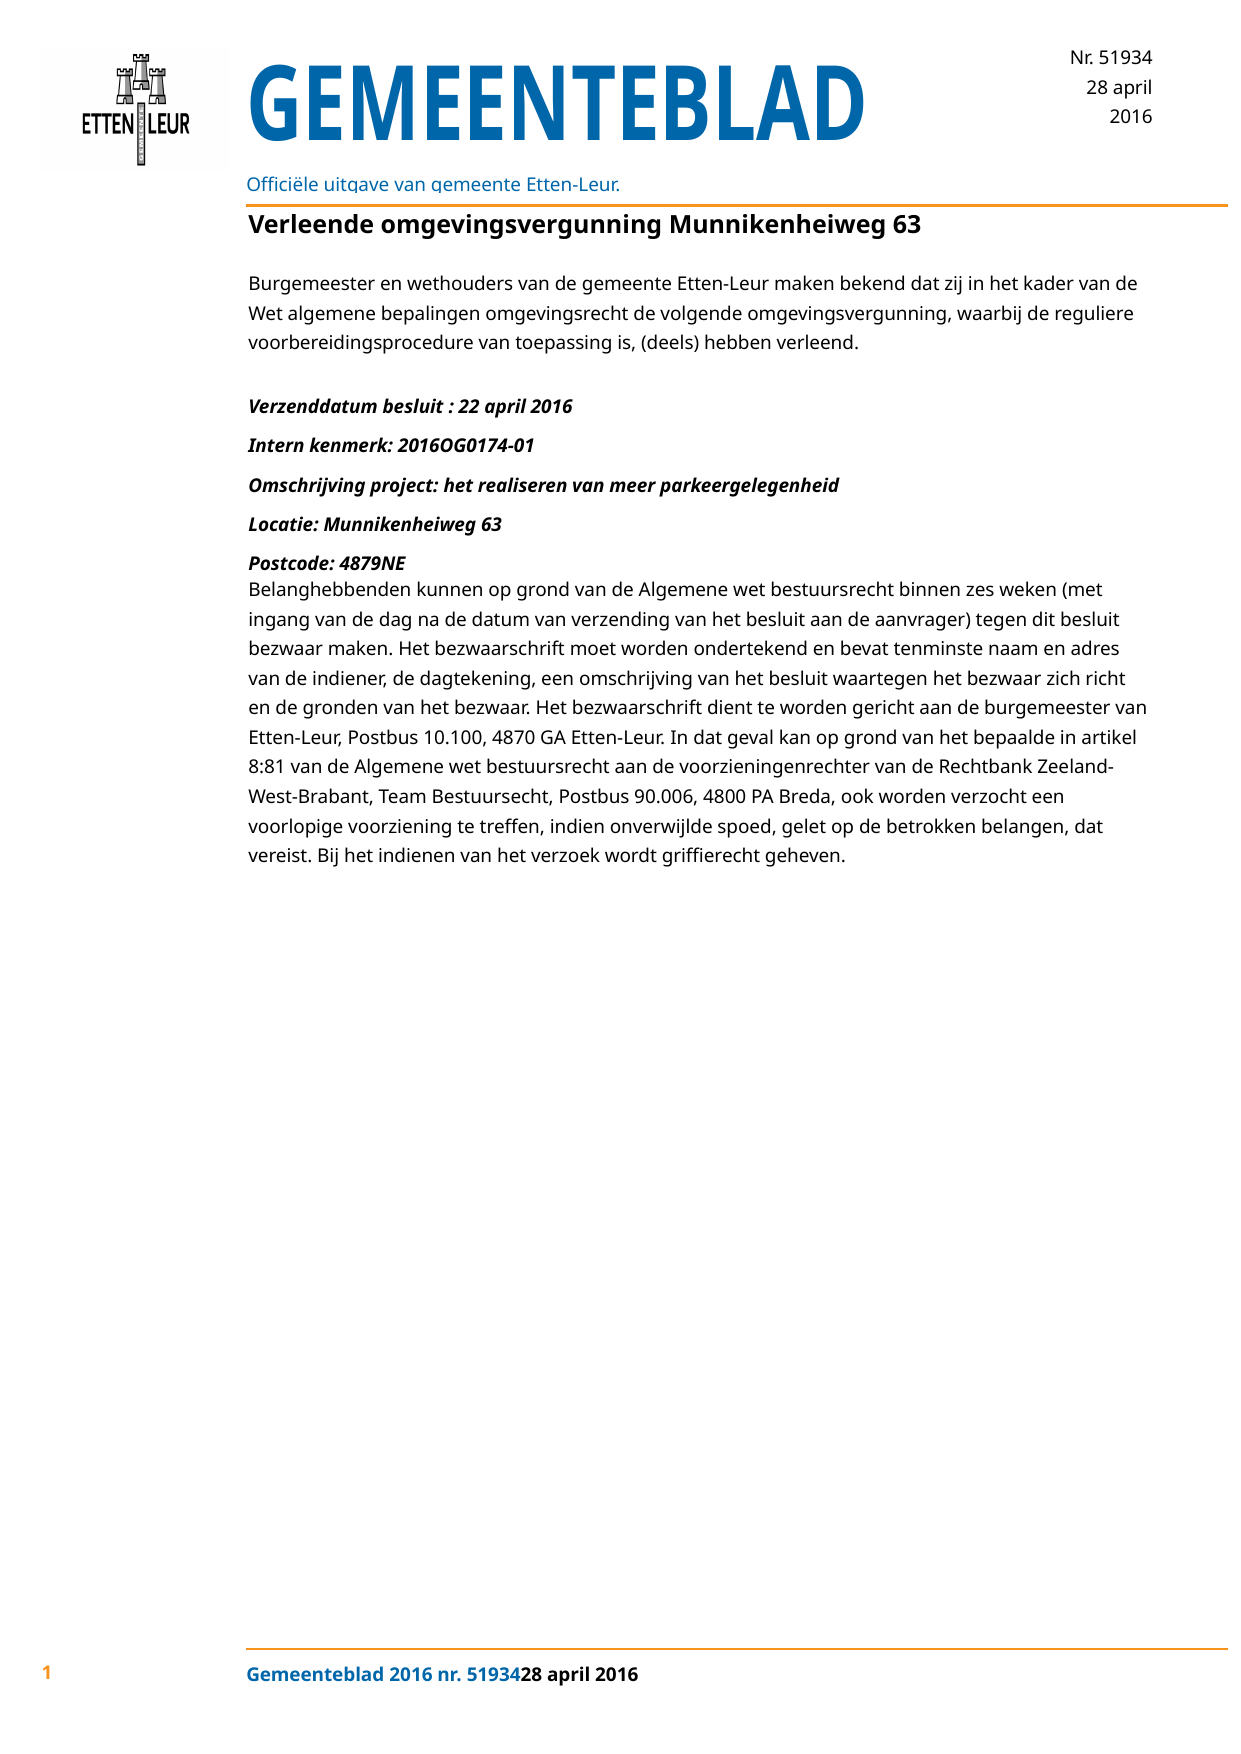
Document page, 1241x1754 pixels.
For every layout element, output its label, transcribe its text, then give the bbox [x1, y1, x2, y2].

text Postcode: 4879NE [248, 551, 1152, 576]
text Burgemeester en wethouders van de gemeente Etten-Leur maken bekend dat zij in het kader van de Wet algemene bepalingen omgevingsrecht de volgende omgevingsvergunning, waarbij de reguliere voorbereidingsprocedure van toepassing is, (deels) hebben verleend. [248, 270, 1152, 355]
text Verleende omgevingsvergunning Munnikenheiweg 63 [248, 207, 1152, 241]
text Belanghebbenden kunnen op grond van de Algemene wet bestuursrecht binnen zes weken (met ingang van de dag na de datum van verzending van het besluit aan de aanvrager) tegen dit besluit bezwaar maken. Het bezwaarschrift moet worden ondertekend en bevat tenminste naam en adres van de indiener, de dagtekening, een omschrijving van het besluit waartegen het bezwaar zich richt en de gronden van het bezwaar. Het bezwaarschrift dient te worden gericht aan de burgemeester van Etten-Leur, Postbus 10.100, 4870 GA Etten-Leur. In dat geval kan op grond van het bepaalde in artikel 8:81 van de Algemene wet bestuursrecht aan de voorzieningenrechter van de Rechtbank Zeeland-West-Brabant, Team Bestuursecht, Postbus 90.006, 4800 PA Breda, ook worden verzocht een voorlopige voorziening te treffen, indien onverwijlde spoed, gelet op de betrokken belangen, dat vereist. Bij het indienen van het verzoek wordt griffierecht geheven. [248, 576, 1152, 868]
text Verzenddatum besluit : 22 april 2016 [248, 393, 1152, 419]
picture [41, 47, 231, 172]
text Intern kenmerk: 2016OG0174-01 [248, 433, 1152, 458]
text Locatie: Munnikenheiweg 63 [248, 511, 1152, 537]
text Omschrijving project: het realiseren van meer parkeergelegenheid [248, 472, 1152, 498]
